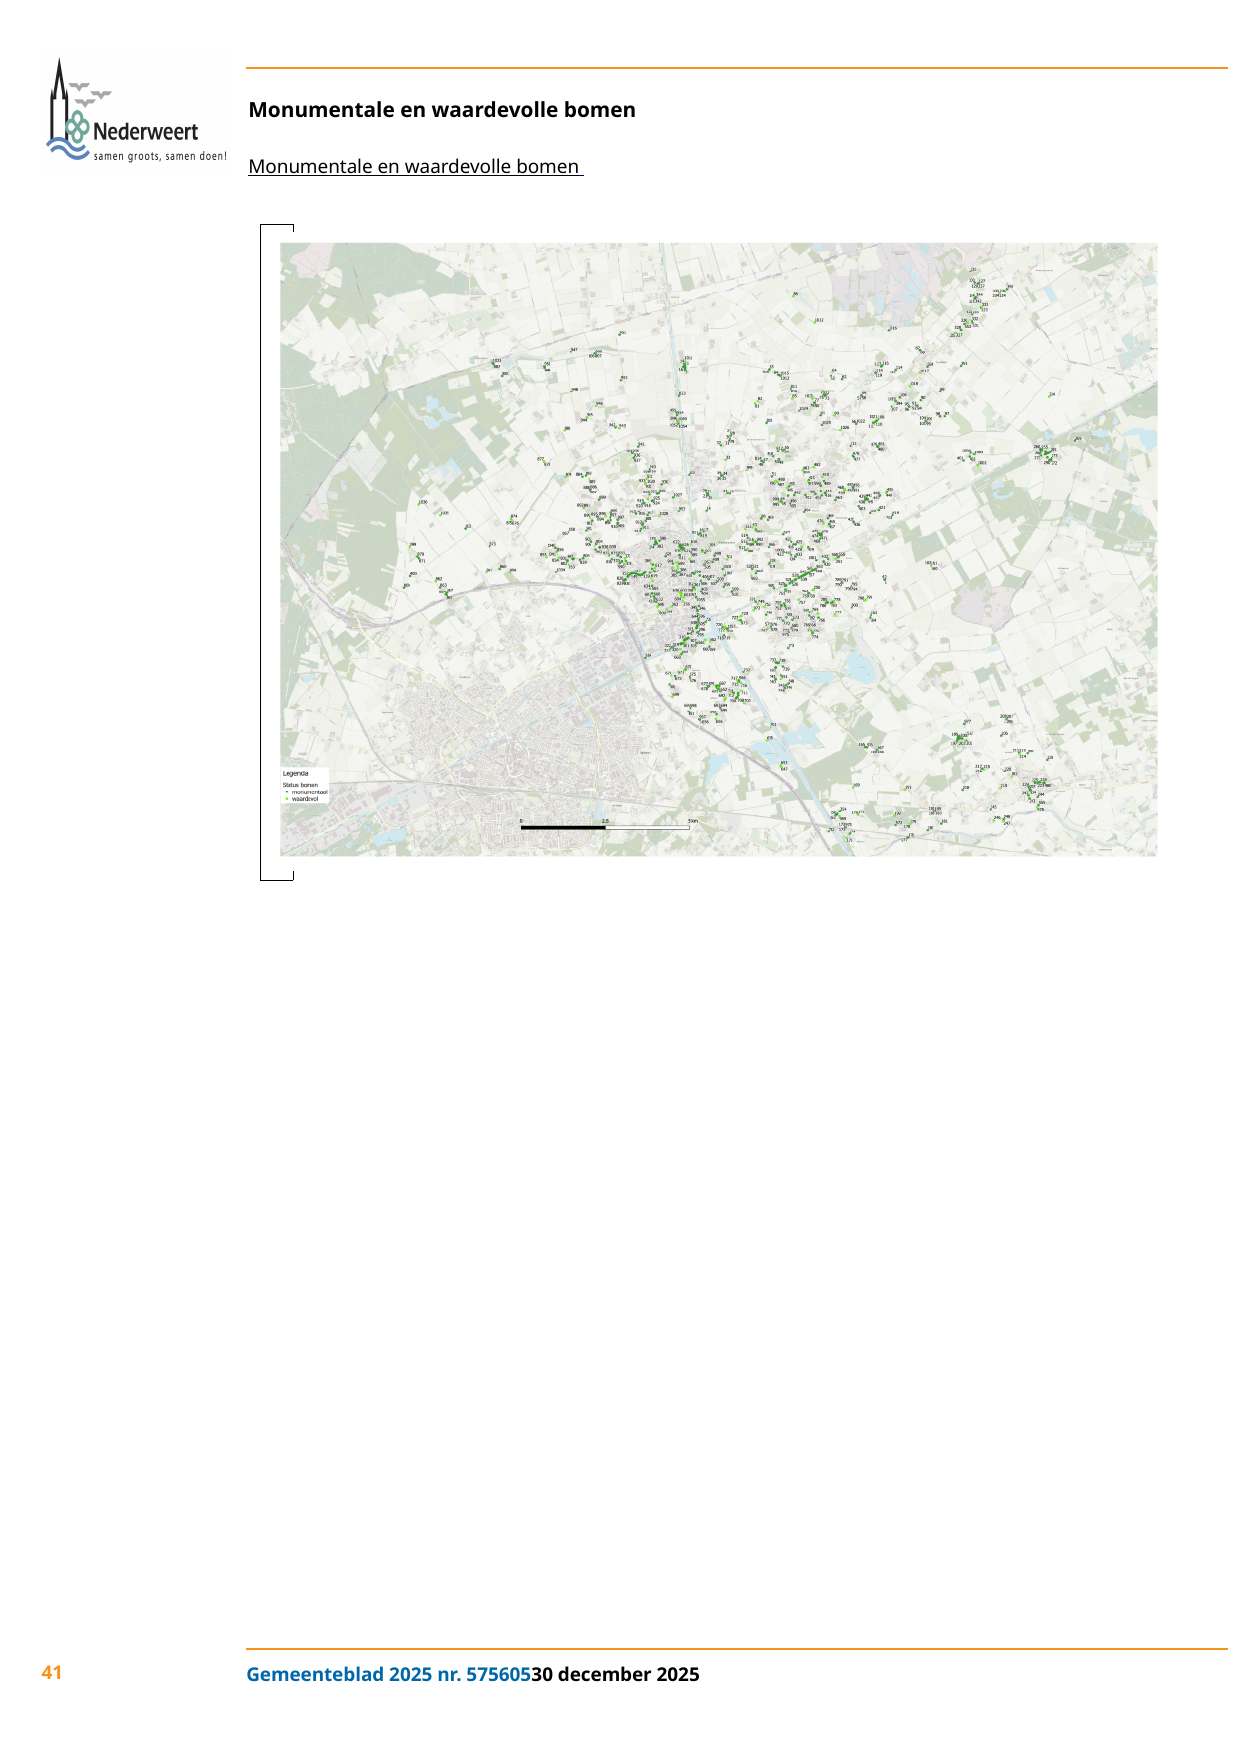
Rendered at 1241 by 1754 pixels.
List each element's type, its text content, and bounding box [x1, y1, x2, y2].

picture [268, 232, 1173, 871]
text Monumentale en waardevolle bomen [248, 153, 1152, 179]
picture [41, 47, 231, 172]
text Monumentale en waardevolle bomen [248, 95, 1152, 123]
